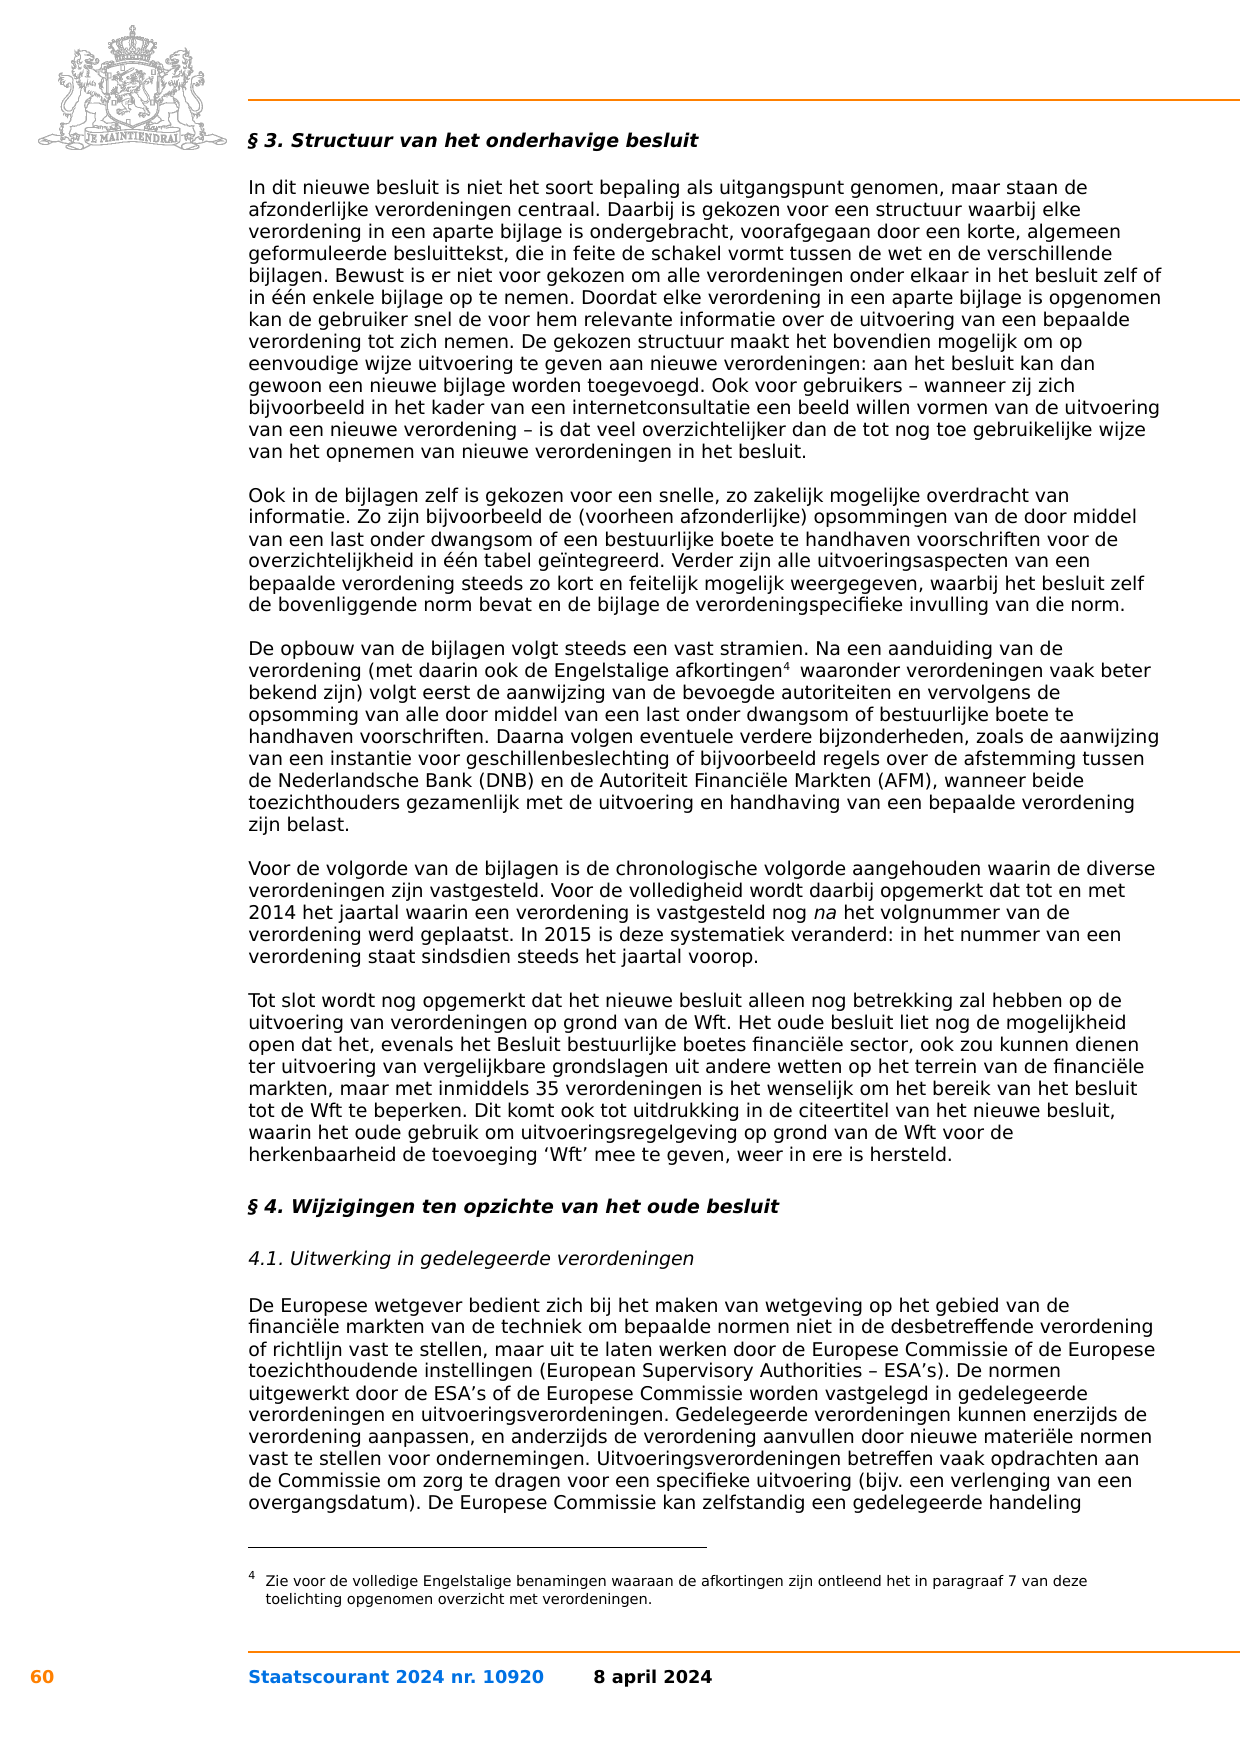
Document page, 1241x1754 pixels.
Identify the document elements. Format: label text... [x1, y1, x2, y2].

text Ook in de bijlagen zelf is gekozen voor een snelle, zo zakelijk mogelijke overdracht van informatie. Zo zijn bijvoorbeeld de (voorheen afzonderlijke) opsommingen van de door middel van een last onder dwangsom of een bestuurlijke boete te handhaven voorschriften voor de overzichtelijkheid in één tabel geïntegreerd. Verder zijn alle uitvoeringsaspecten van een bepaalde verordening steeds zo kort en feitelijk mogelijk weergegeven, waarbij het besluit zelf de bovenliggende norm bevat en de bijlage de verordeningspecifieke invulling van die norm. [248, 484, 1163, 616]
subtitle § 4. Wijzigingen ten opzichte van het oude besluit [248, 1196, 1163, 1217]
text In dit nieuwe besluit is niet het soort bepaling als uitgangspunt genomen, maar staan de afzonderlijke verordeningen centraal. Daarbij is gekozen voor een structuur waarbij elke verordening in een aparte bijlage is ondergebracht, voorafgegaan door een korte, algemeen geformuleerde besluittekst, die in feite de schakel vormt tussen de wet en de verschillende bijlagen. Bewust is er niet voor gekozen om alle verordeningen onder elkaar in het besluit zelf of in één enkele bijlage op te nemen. Doordat elke verordening in een aparte bijlage is opgenomen kan de gebruiker snel de voor hem relevante informatie over de uitvoering van een bepaalde verordening tot zich nemen. De gekozen structuur maakt het bovendien mogelijk om op eenvoudige wijze uitvoering te geven aan nieuwe verordeningen: aan het besluit kan dan gewoon een nieuwe bijlage worden toegevoegd. Ook voor gebruikers – wanneer zij zich bijvoorbeeld in het kader van een internetconsultatie een beeld willen vormen van de uitvoering van een nieuwe verordening – is dat veel overzichtelijker dan de tot nog toe gebruikelijke wijze van het opnemen van nieuwe verordeningen in het besluit. [248, 177, 1163, 463]
text De Europese wetgever bedient zich bij het maken van wetgeving op het gebied van de financiële markten van de techniek om bepaalde normen niet in de desbetreffende verordening of richtlijn vast te stellen, maar uit te laten werken door de Europese Commissie of de Europese toezichthoudende instellingen (European Supervisory Authorities – ESA’s). De normen uitgewerkt door de ESA’s of de Europese Commissie worden vastgelegd in gedelegeerde verordeningen en uitvoeringsverordeningen. Gedelegeerde verordeningen kunnen enerzijds de verordening aanpassen, en anderzijds de verordening aanvullen door nieuwe materiële normen vast te stellen voor ondernemingen. Uitvoeringsverordeningen betreffen vaak opdrachten aan de Commissie om zorg te dragen voor een specifieke uitvoering (bijv. een verlenging van een overgangsdatum). De Europese Commissie kan zelfstandig een gedelegeerde handeling [248, 1294, 1163, 1514]
text Tot slot wordt nog opgemerkt dat het nieuwe besluit alleen nog betrekking zal hebben op de uitvoering van verordeningen op grond van de Wft. Het oude besluit liet nog de mogelijkheid open dat het, evenals het Besluit bestuurlijke boetes financiële sector, ook zou kunnen dienen ter uitvoering van vergelijkbare grondslagen uit andere wetten op het terrein van de financiële markten, maar met inmiddels 35 verordeningen is het wenselijk om het bereik van het besluit tot de Wft te beperken. Dit komt ook tot uitdrukking in de citeertitel van het nieuwe besluit, waarin het oude gebruik om uitvoeringsregelgeving op grond van de Wft voor de herkenbaarheid de toevoeging ‘Wft’ mee te geven, weer in ere is hersteld. [248, 990, 1163, 1166]
subtitle § 3. Structuur van het onderhavige besluit [248, 130, 1163, 152]
text Voor de volgorde van de bijlagen is de chronologische volgorde aangehouden waarin de diverse verordeningen zijn vastgesteld. Voor de volledigheid wordt daarbij opgemerkt dat tot en met 2014 het jaartal waarin een verordening is vastgesteld nog na het volgnummer van de verordening werd geplaatst. In 2015 is deze systematiek veranderd: in het nummer van een verordening staat sindsdien steeds het jaartal voorop. [248, 858, 1163, 968]
picture [38, 25, 227, 150]
subtitle 4.1. Uitwerking in gedelegeerde verordeningen [248, 1247, 1163, 1269]
text De opbouw van de bijlagen volgt steeds een vast stramien. Na een aanduiding van de verordening (met daarin ook de Engelstalige afkortingen waaronder verordeningen vaak beter bekend zijn) volgt eerst de aanwijzing van de bevoegde autoriteiten en vervolgens de opsomming van alle door middel van een last onder dwangsom of bestuurlijke boete te handhaven voorschriften. Daarna volgen eventuele verdere bijzonderheden, zoals de aanwijzing van een instantie voor geschillenbeslechting of bijvoorbeeld regels over de afstemming tussen de Nederlandsche Bank (DNB) en de Autoriteit Financiële Markten (AFM), wanneer beide toezichthouders gezamenlijk met de uitvoering en handhaving van een bepaalde verordening zijn belast. [248, 638, 1163, 836]
text Zie voor de volledige Engelstalige benamingen waaraan de afkortingen zijn ontleend het in paragraaf 7 van deze toelichting opgenomen overzicht met verordeningen. [248, 1569, 1163, 1608]
